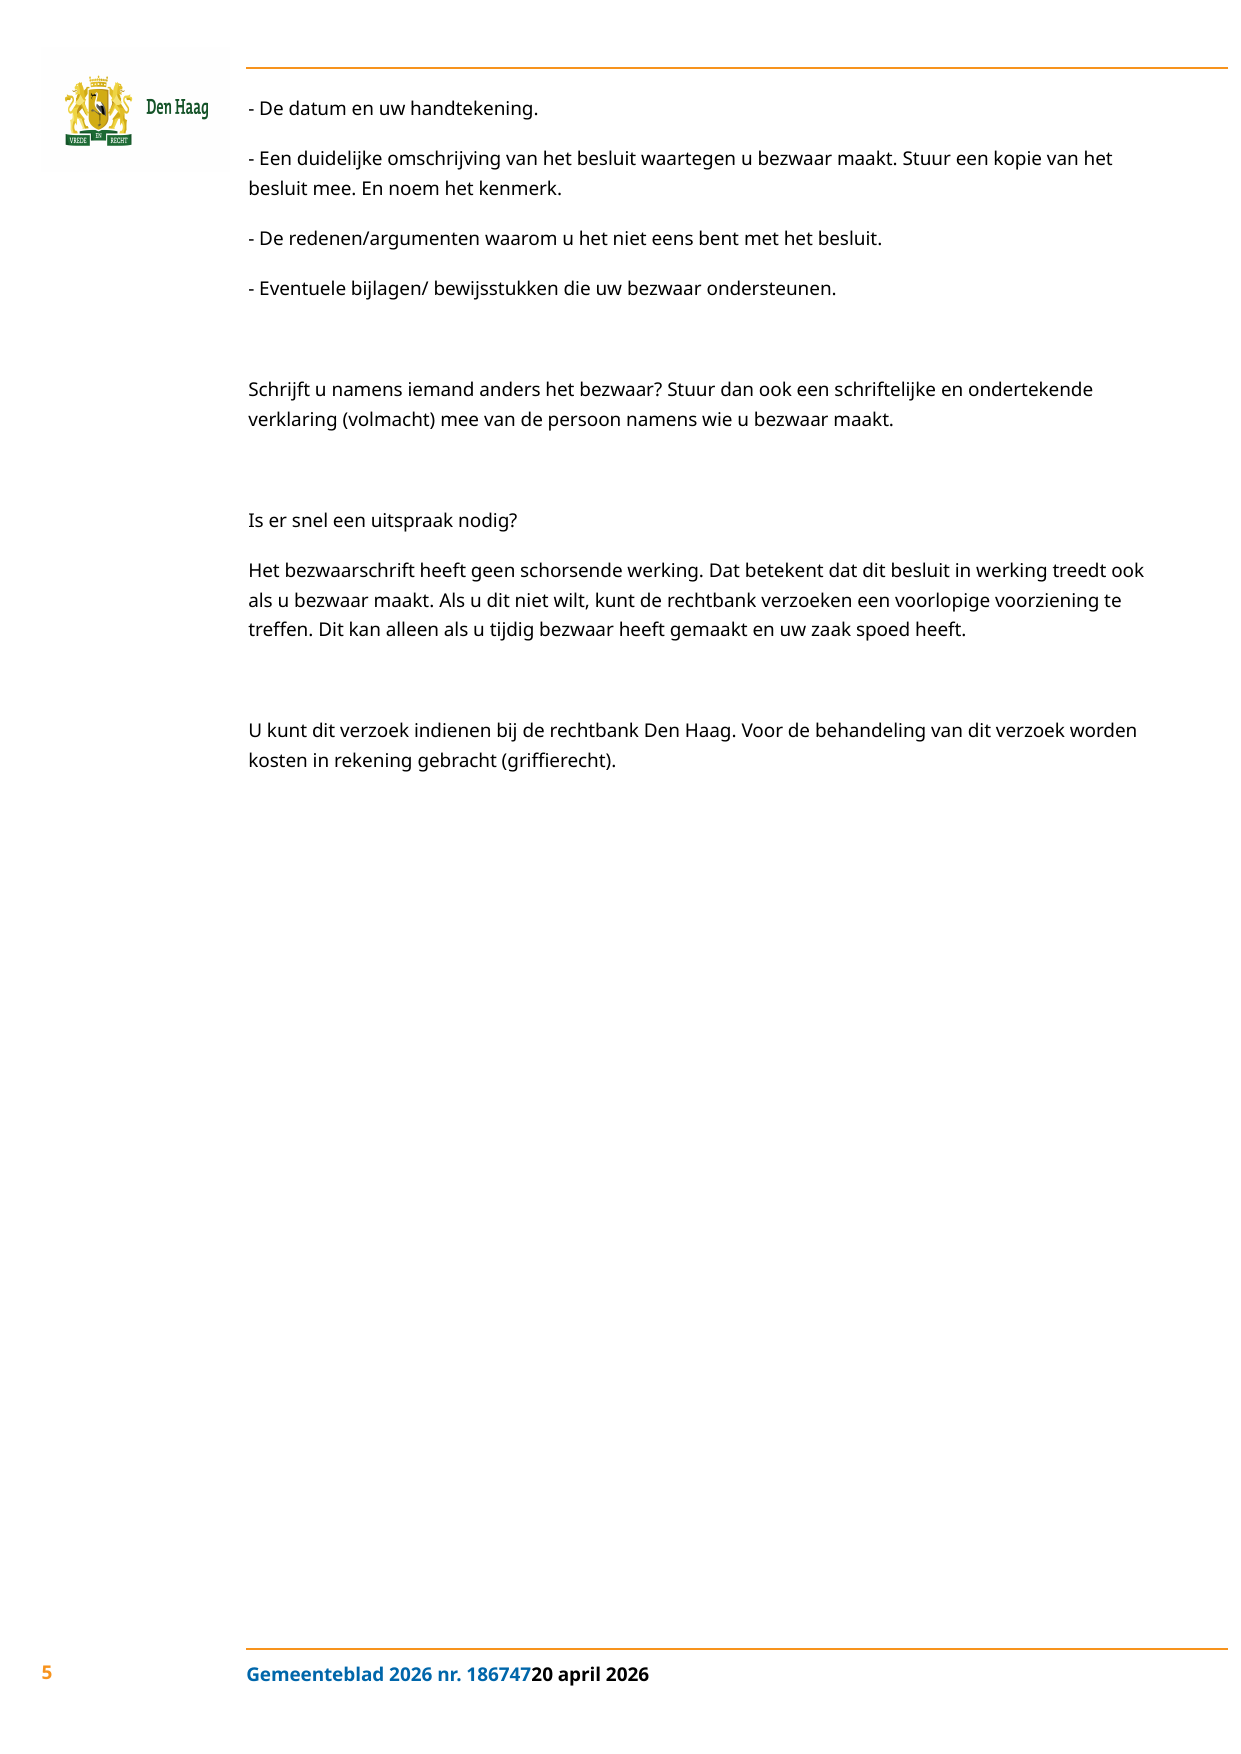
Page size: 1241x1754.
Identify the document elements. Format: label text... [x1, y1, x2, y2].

text U kunt dit verzoek indienen bij de rechtbank Den Haag. Voor de behandeling van dit verzoek worden kosten in rekening gebracht (griffierecht). [248, 717, 1152, 773]
text Is er snel een uitspraak nodig? [248, 507, 1152, 533]
text - De redenen/argumenten waarom u het niet eens bent met het besluit. [248, 225, 1152, 251]
text - De datum en uw handtekening. [248, 95, 1152, 121]
text Schrijft u namens iemand anders het bezwaar? Stuur dan ook een schriftelijke en ondertekende verklaring (volmacht) mee van de persoon namens wie u bezwaar maakt. [248, 376, 1152, 432]
picture [41, 47, 231, 172]
text Het bezwaarschrift heeft geen schorsende werking. Dat betekent dat dit besluit in werking treedt ook als u bezwaar maakt. Als u dit niet wilt, kunt de rechtbank verzoeken een voorlopige voorziening te treffen. Dit kan alleen als u tijdig bezwaar heeft gemaakt en uw zaak spoed heeft. [248, 557, 1152, 642]
text - Eventuele bijlagen/ bewijsstukken die uw bezwaar ondersteunen. [248, 276, 1152, 301]
text - Een duidelijke omschrijving van het besluit waartegen u bezwaar maakt. Stuur een kopie van het besluit mee. En noem het kenmerk. [248, 145, 1152, 201]
